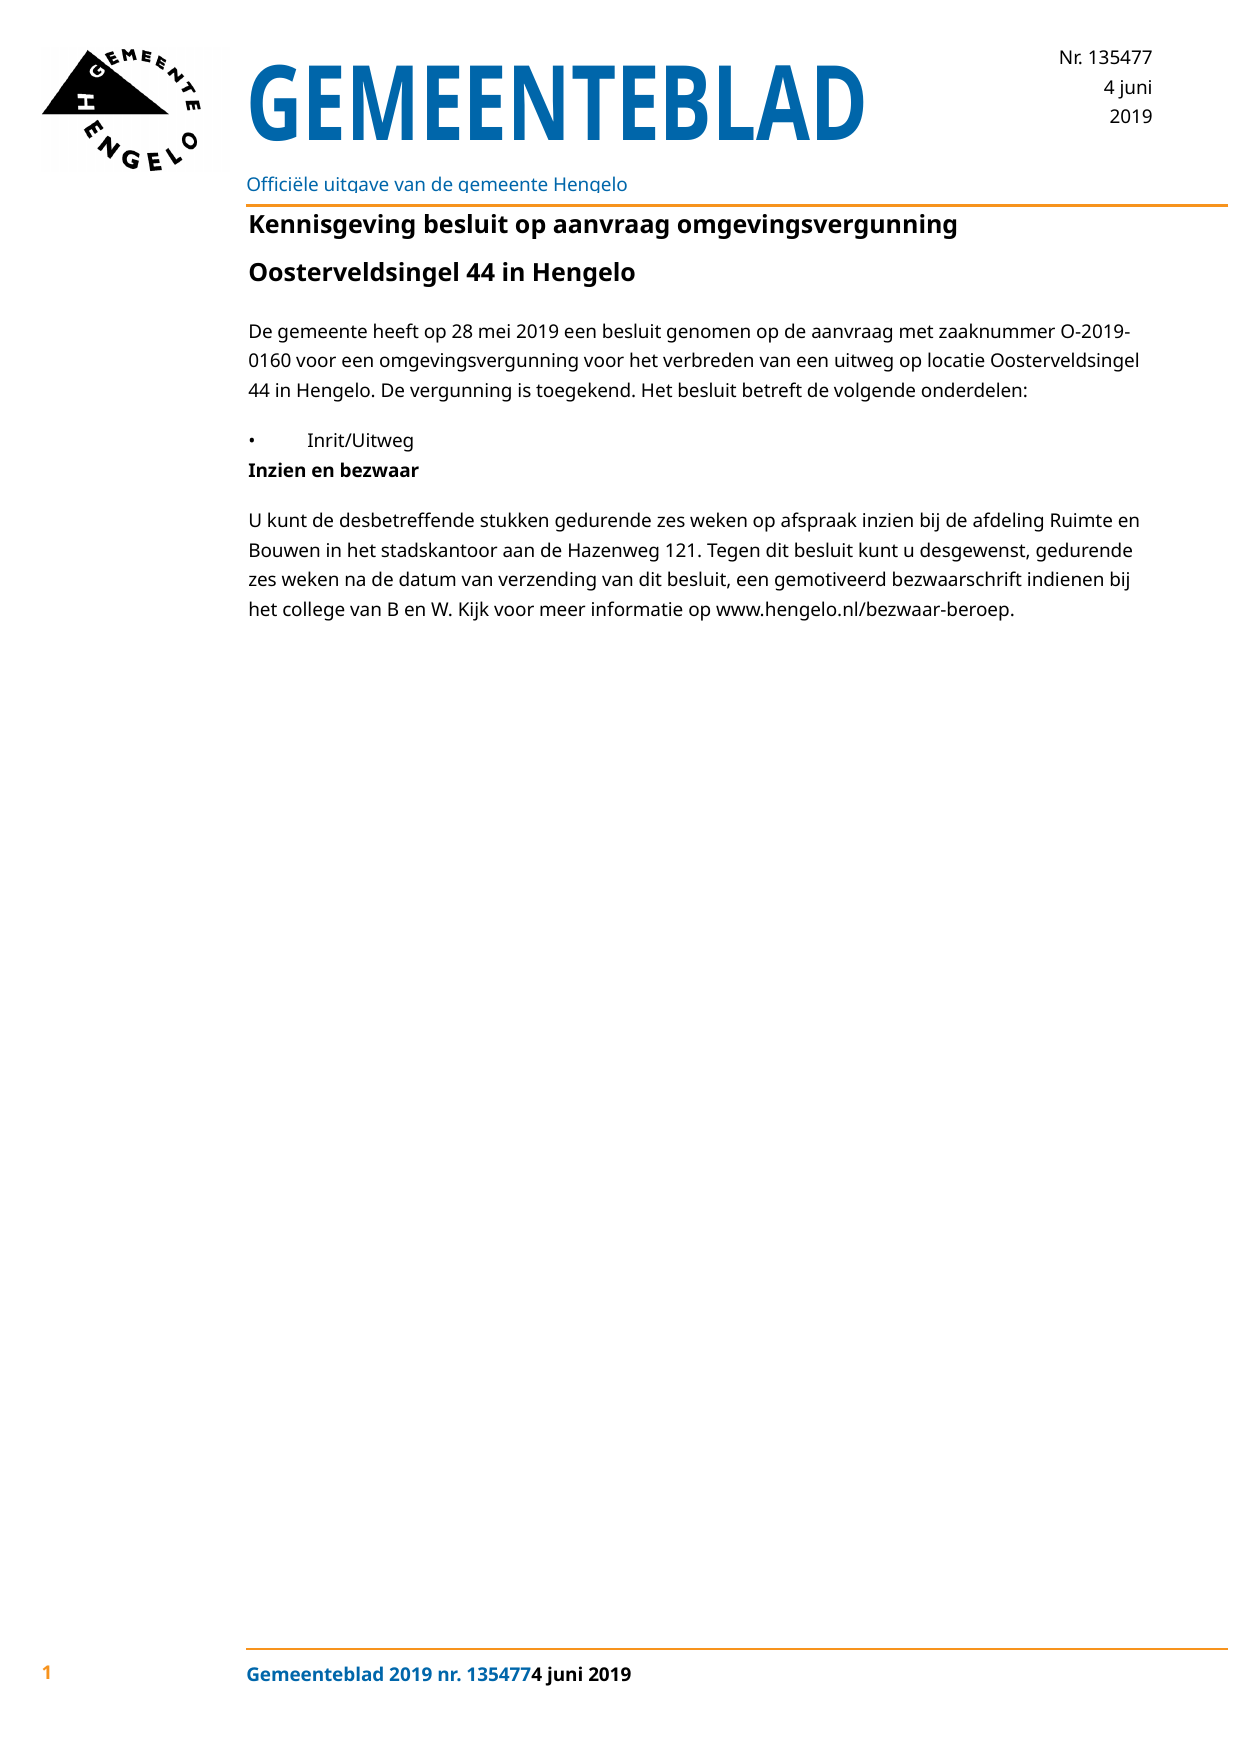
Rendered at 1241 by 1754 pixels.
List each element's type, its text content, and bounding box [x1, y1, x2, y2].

text U kunt de desbetreffende stukken gedurende zes weken op afspraak inzien bij de afdeling Ruimte en Bouwen in het stadskantoor aan de Hazenweg 121. Tegen dit besluit kunt u desgewenst, gedurende zes weken na de datum van verzending van dit besluit, een gemotiveerd bezwaarschrift indienen bij het college van B en W. Kijk voor meer informatie op www.hengelo.nl/bezwaar-beroep. [248, 507, 1152, 622]
text Kennisgeving besluit op aanvraag omgevingsvergunning Oosterveldsingel 44 in Hengelo [248, 207, 1152, 288]
text Inzien en bezwaar [248, 457, 1152, 483]
text De gemeente heeft op 28 mei 2019 een besluit genomen op de aanvraag met zaaknummer O-2019-0160 voor een omgevingsvergunning voor het verbreden van een uitweg op locatie Oosterveldsingel 44 in Hengelo. De vergunning is toegekend. Het besluit betreft de volgende onderdelen: [248, 318, 1152, 403]
picture [41, 47, 231, 172]
list Inrit/Uitweg [248, 427, 1152, 453]
